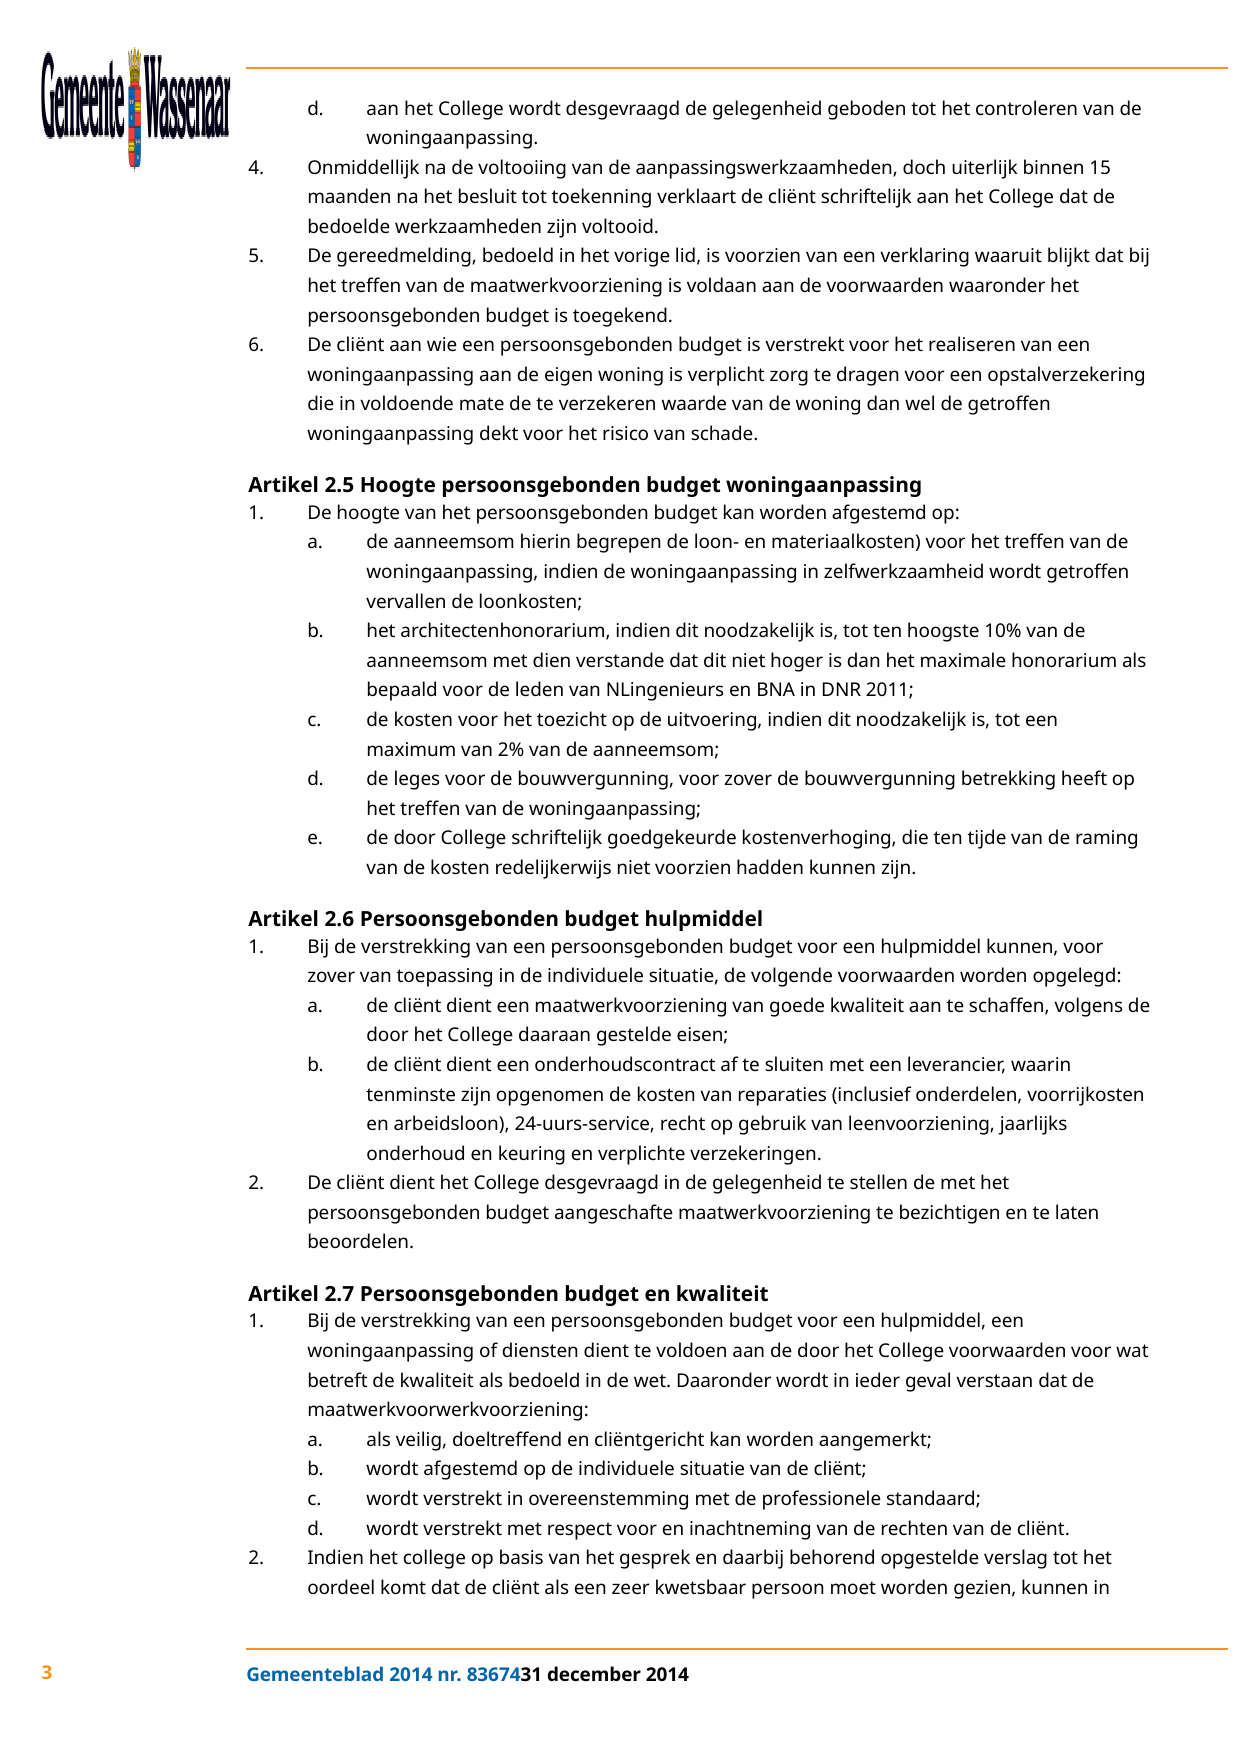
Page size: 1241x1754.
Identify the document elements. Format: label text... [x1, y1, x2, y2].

list Bij de verstrekking van een persoonsgebonden budget voor een hulpmiddel, een woningaanpassing of diensten dient te voldoen aan de door het College voorwaarden voor wat betreft de kwaliteit als bedoeld in de wet. Daaronder wordt in ieder geval verstaan dat de maatwerkvoorwerkvoorziening: [248, 1308, 1152, 1422]
text Artikel 2.6 Persoonsgebonden budget hulpmiddel [248, 904, 1152, 933]
list De hoogte van het persoonsgebonden budget kan worden afgestemd op: [248, 499, 1152, 525]
list wordt verstrekt in overeenstemming met de professionele standaard; [307, 1485, 1152, 1511]
list wordt afgestemd op de individuele situatie van de cliënt; [307, 1456, 1152, 1481]
list de cliënt dient een onderhoudscontract af te sluiten met een leverancier, waarin tenminste zijn opgenomen de kosten van reparaties (inclusief onderdelen, voorrijkosten en arbeidsloon), 24-uurs-service, recht op gebruik van leenvoorziening, jaarlijks onderhoud en keuring en verplichte verzekeringen. [307, 1051, 1152, 1166]
list wordt verstrekt met respect voor en inachtneming van de rechten van de cliënt. [307, 1515, 1152, 1540]
list de door College schriftelijk goedgekeurde kostenverhoging, die ten tijde van de raming van de kosten redelijkerwijs niet voorzien hadden kunnen zijn. [307, 824, 1152, 880]
list De cliënt dient het College desgevraagd in de gelegenheid te stellen de met het persoonsgebonden budget aangeschafte maatwerkvoorziening te bezichtigen en te laten beoordelen. [248, 1169, 1152, 1254]
list aan het College wordt desgevraagd de gelegenheid geboden tot het controleren van de woningaanpassing. [307, 95, 1152, 150]
text Artikel 2.7 Persoonsgebonden budget en kwaliteit [248, 1279, 1152, 1308]
list de leges voor de bouwvergunning, voor zover de bouwvergunning betrekking heeft op het treffen van de woningaanpassing; [307, 765, 1152, 821]
list Bij de verstrekking van een persoonsgebonden budget voor een hulpmiddel kunnen, voor zover van toepassing in de individuele situatie, de volgende voorwaarden worden opgelegd: [248, 933, 1152, 988]
list als veilig, doeltreffend en cliëntgericht kan worden aangemerkt; [307, 1426, 1152, 1452]
list de aanneemsom hierin begrepen de loon- en materiaalkosten) voor het treffen van de woningaanpassing, indien de woningaanpassing in zelfwerkzaamheid wordt getroffen vervallen de loonkosten; [307, 529, 1152, 613]
list het architectenhonorarium, indien dit noodzakelijk is, tot ten hoogste 10% van de aanneemsom met dien verstande dat dit niet hoger is dan het maximale honorarium als bepaald voor de leden van NLingenieurs en BNA in DNR 2011; [307, 617, 1152, 702]
picture [41, 47, 231, 172]
list Onmiddellijk na de voltooiing van de aanpassingswerkzaamheden, doch uiterlijk binnen 15 maanden na het besluit tot toekenning verklaart de cliënt schriftelijk aan het College dat de bedoelde werkzaamheden zijn voltooid. [248, 154, 1152, 239]
list de kosten voor het toezicht op de uitvoering, indien dit noodzakelijk is, tot een maximum van 2% van de aanneemsom; [307, 706, 1152, 761]
list Indien het college op basis van het gesprek en daarbij behorend opgestelde verslag tot het oordeel komt dat de cliënt als een zeer kwetsbaar persoon moet worden gezien, kunnen in [248, 1544, 1152, 1599]
list De cliënt aan wie een persoonsgebonden budget is verstrekt voor het realiseren van een woningaanpassing aan de eigen woning is verplicht zorg te dragen voor een opstalverzekering die in voldoende mate de te verzekeren waarde van de woning dan wel de getroffen woningaanpassing dekt voor het risico van schade. [248, 331, 1152, 446]
text Artikel 2.5 Hoogte persoonsgebonden budget woningaanpassing [248, 471, 1152, 499]
list de cliënt dient een maatwerkvoorziening van goede kwaliteit aan te schaffen, volgens de door het College daaraan gestelde eisen; [307, 992, 1152, 1047]
list De gereedmelding, bedoeld in het vorige lid, is voorzien van een verklaring waaruit blijkt dat bij het treffen van de maatwerkvoorziening is voldaan aan de voorwaarden waaronder het persoonsgebonden budget is toegekend. [248, 243, 1152, 328]
